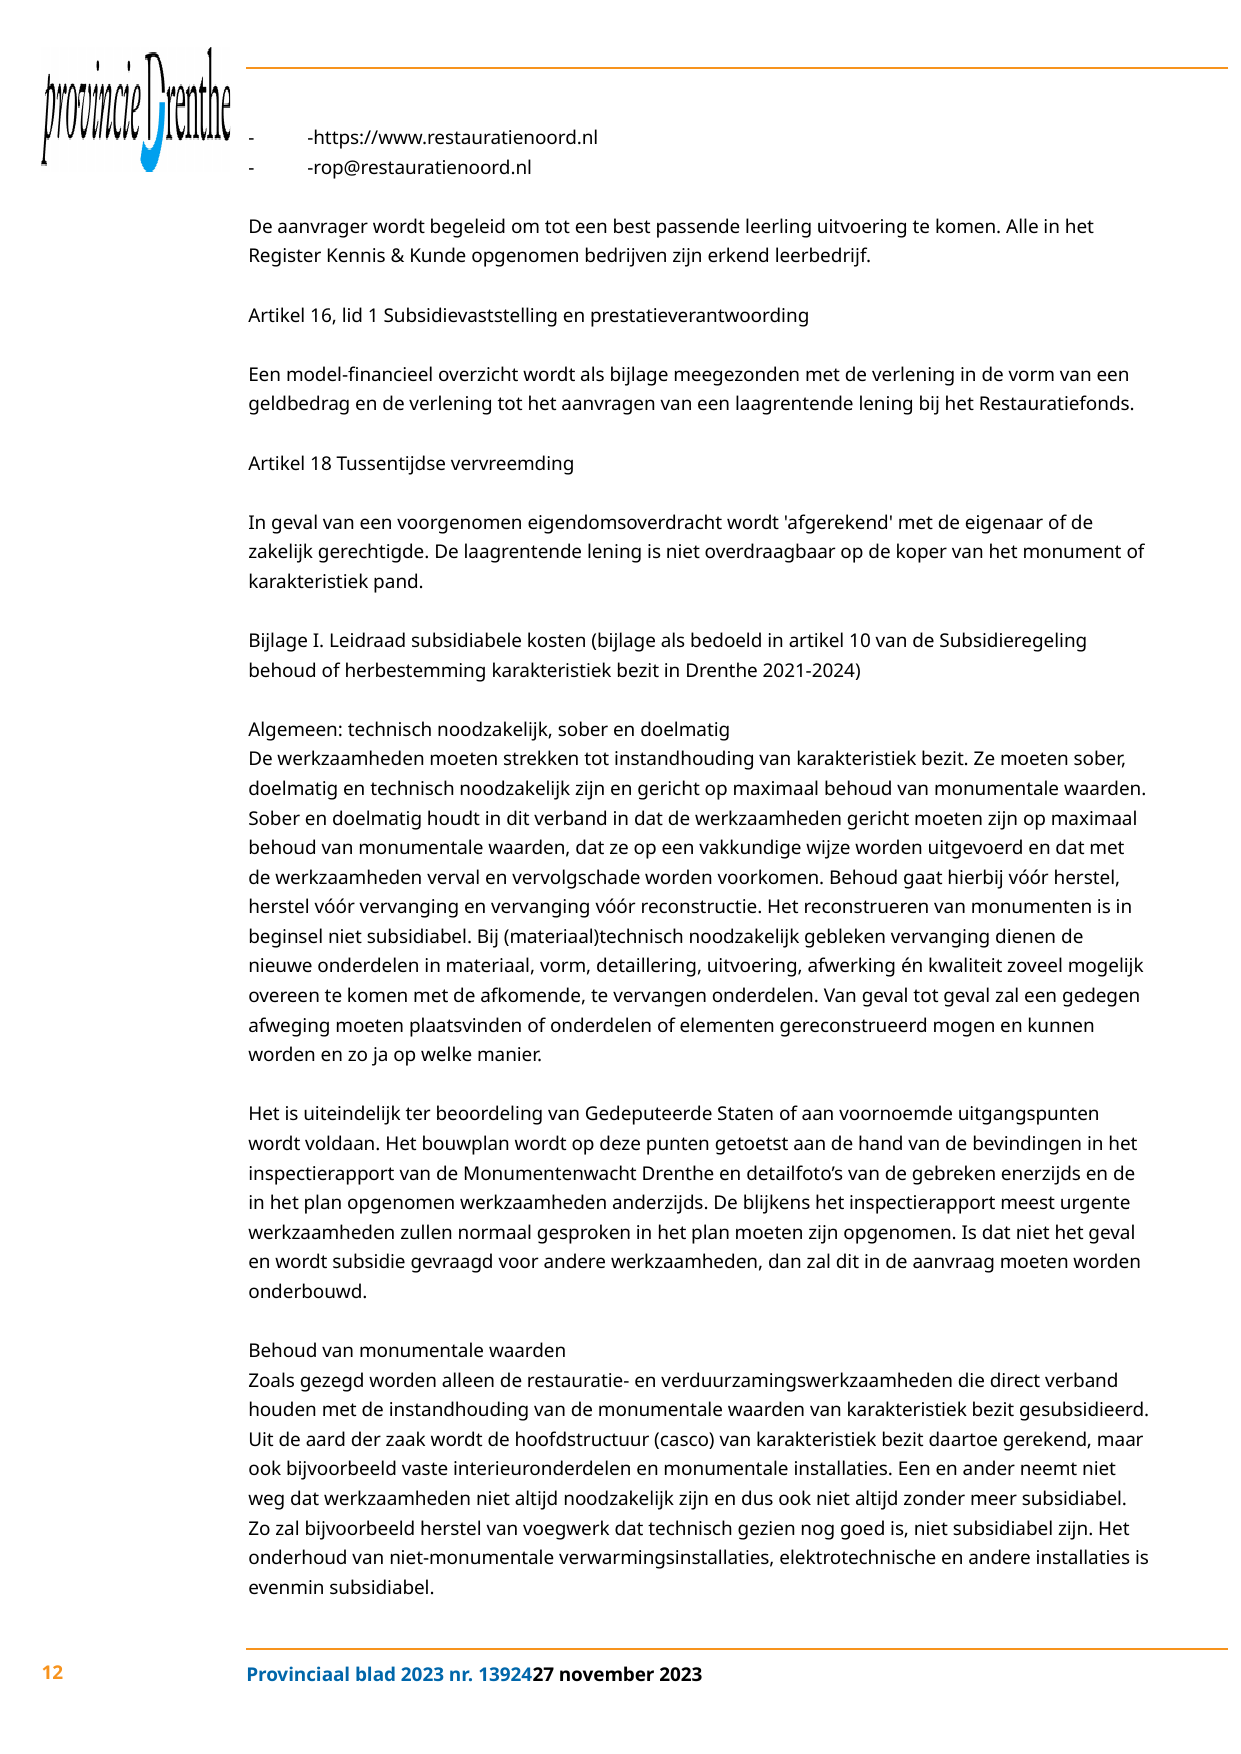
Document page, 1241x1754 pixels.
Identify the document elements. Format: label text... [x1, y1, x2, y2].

text De aanvrager wordt begeleid om tot een best passende leerling uitvoering te komen. Alle in het Register Kennis & Kunde opgenomen bedrijven zijn erkend leerbedrijf. [248, 213, 1152, 268]
text Zoals gezegd worden alleen de restauratie- en verduurzamingswerkzaamheden die direct verband houden met de instandhouding van de monumentale waarden van karakteristiek bezit gesubsidieerd. Uit de aard der zaak wordt de hoofdstructuur (casco) van karakteristiek bezit daartoe gerekend, maar ook bijvoorbeeld vaste interieuronderdelen en monumentale installaties. Een en ander neemt niet weg dat werkzaamheden niet altijd noodzakelijk zijn en dus ook niet altijd zonder meer subsidiabel. Zo zal bijvoorbeeld herstel van voegwerk dat technisch gezien nog goed is, niet subsidiabel zijn. Het onderhoud van niet-monumentale verwarmingsinstallaties, elektrotechnische en andere installaties is evenmin subsidiabel. [248, 1367, 1152, 1600]
text Artikel 18 Tussentijdse vervreemding [248, 450, 1152, 476]
text Artikel 16, lid 1 Subsidievaststelling en prestatieverantwoording [248, 302, 1152, 328]
text Algemeen: technisch noodzakelijk, sober en doelmatig [248, 716, 1152, 742]
text Het is uiteindelijk ter beoordeling van Gedeputeerde Staten of aan voornoemde uitgangspunten wordt voldaan. Het bouwplan wordt op deze punten getoetst aan de hand van de bevindingen in het inspectierapport van de Monumentenwacht Drenthe en detailfoto’s van de gebreken enerzijds en de in het plan opgenomen werkzaamheden anderzijds. De blijkens het inspectierapport meest urgente werkzaamheden zullen normaal gesproken in het plan moeten zijn opgenomen. Is dat niet het geval en wordt subsidie gevraagd voor andere werkzaamheden, dan zal dit in de aanvraag moeten worden onderbouwd. [248, 1101, 1152, 1304]
text Behoud van monumentale waarden [248, 1337, 1152, 1363]
list -https://www.restauratienoord.nl [248, 124, 1152, 150]
picture [41, 47, 231, 172]
text De werkzaamheden moeten strekken tot instandhouding van karakteristiek bezit. Ze moeten sober, doelmatig en technisch noodzakelijk zijn en gericht op maximaal behoud van monumentale waarden. Sober en doelmatig houdt in dit verband in dat de werkzaamheden gericht moeten zijn op maximaal behoud van monumentale waarden, dat ze op een vakkundige wijze worden uitgevoerd en dat met de werkzaamheden verval en vervolgschade worden voorkomen. Behoud gaat hierbij vóór herstel, herstel vóór vervanging en vervanging vóór reconstructie. Het reconstrueren van monumenten is in beginsel niet subsidiabel. Bij (materiaal)technisch noodzakelijk gebleken vervanging dienen de nieuwe onderdelen in materiaal, vorm, detaillering, uitvoering, afwerking én kwaliteit zoveel mogelijk overeen te komen met de afkomende, te vervangen onderdelen. Van geval tot geval zal een gedegen afweging moeten plaatsvinden of onderdelen of elementen gereconstrueerd mogen en kunnen worden en zo ja op welke manier. [248, 746, 1152, 1067]
list -rop@restauratienoord.nl [248, 154, 1152, 180]
text Bijlage I. Leidraad subsidiabele kosten (bijlage als bedoeld in artikel 10 van de Subsidieregeling behoud of herbestemming karakteristiek bezit in Drenthe 2021-2024) [248, 627, 1152, 683]
text In geval van een voorgenomen eigendomsoverdracht wordt 'afgerekend' met de eigenaar of de zakelijk gerechtigde. De laagrentende lening is niet overdraagbaar op de koper van het monument of karakteristiek pand. [248, 509, 1152, 594]
text Een model-financieel overzicht wordt als bijlage meegezonden met de verlening in de vorm van een geldbedrag en de verlening tot het aanvragen van een laagrentende lening bij het Restauratiefonds. [248, 361, 1152, 416]
